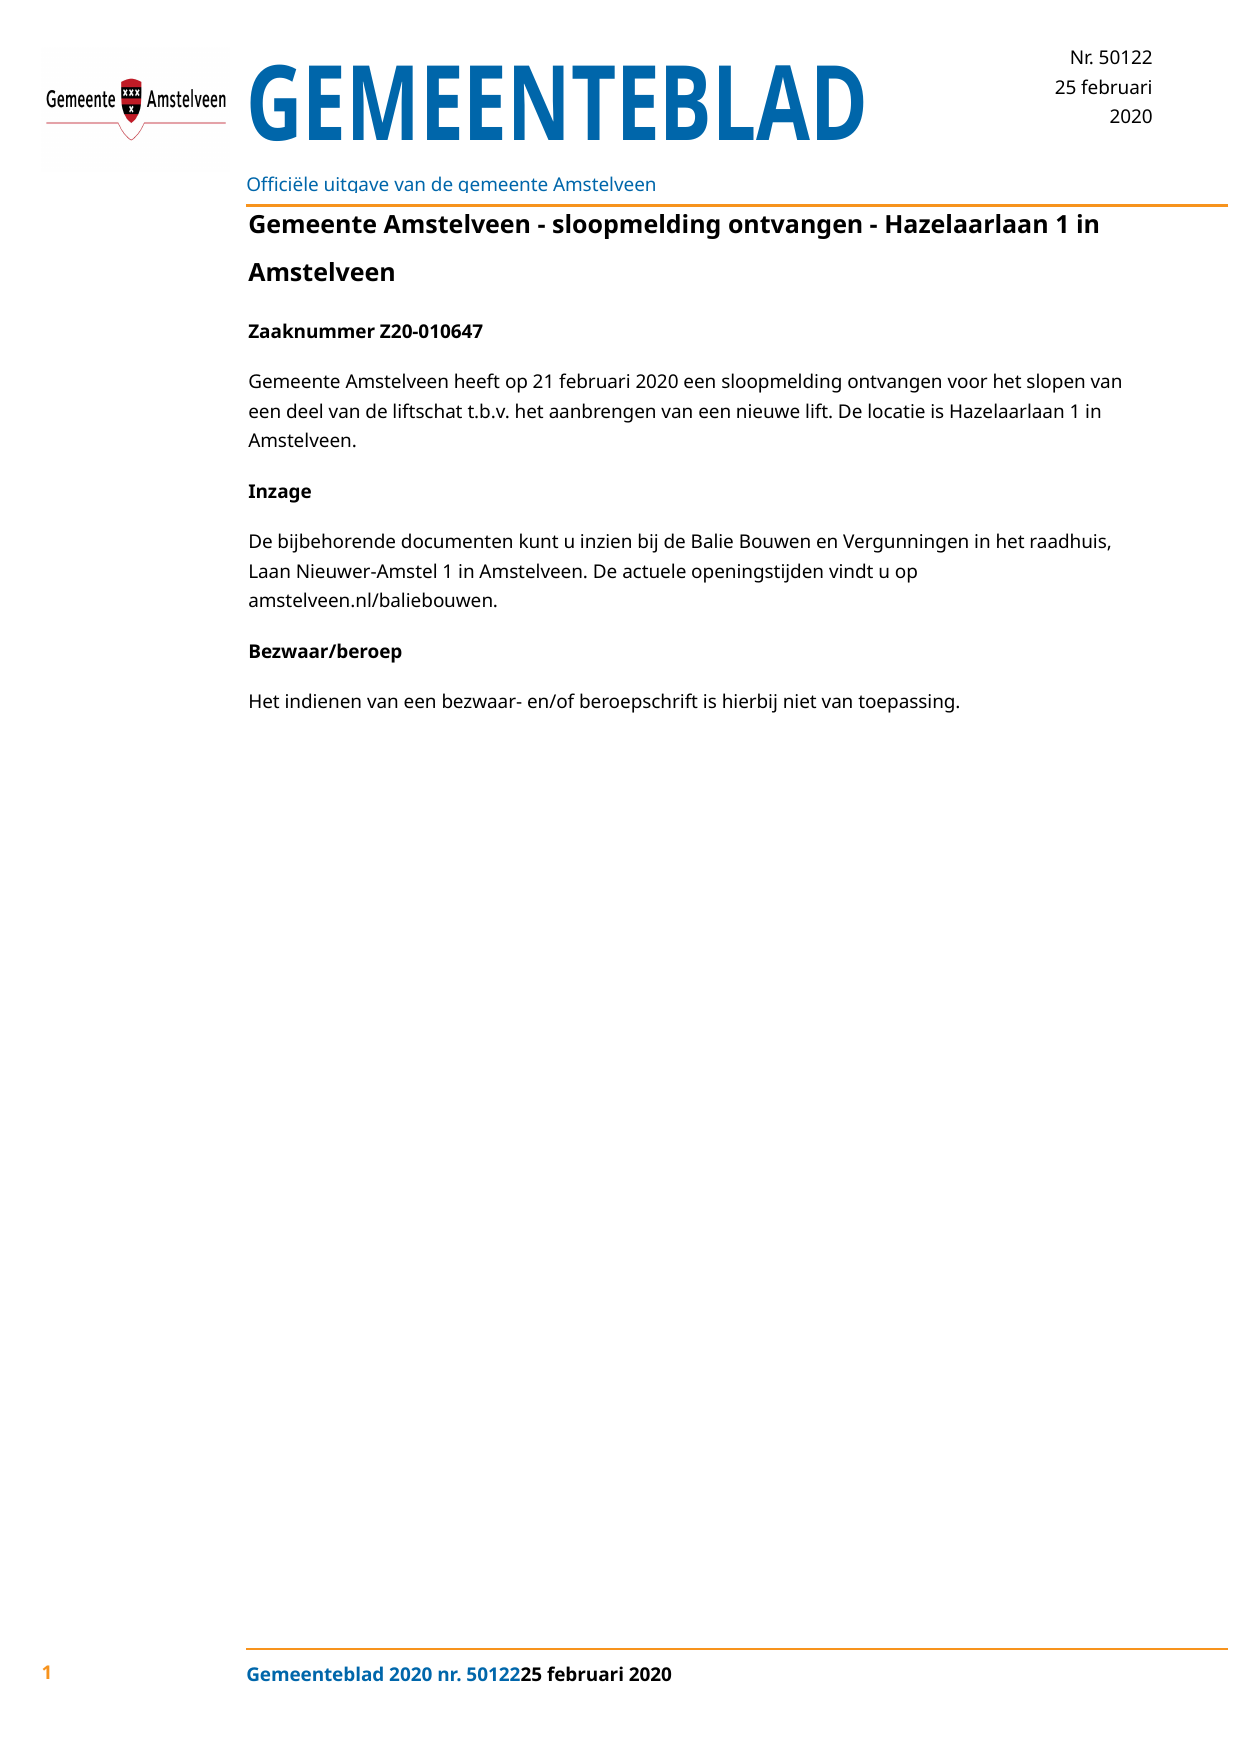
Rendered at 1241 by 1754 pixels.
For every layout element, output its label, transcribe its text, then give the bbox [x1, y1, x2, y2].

text Inzage [248, 478, 1152, 504]
text Bezwaar/beroep [248, 638, 1152, 664]
text Zaaknummer Z20-010647 [248, 318, 1152, 344]
text Gemeente Amstelveen heeft op 21 februari 2020 een sloopmelding ontvangen voor het slopen van een deel van de liftschat t.b.v. het aanbrengen van een nieuwe lift. De locatie is Hazelaarlaan 1 in Amstelveen. [248, 368, 1152, 453]
picture [41, 47, 231, 172]
text De bijbehorende documenten kunt u inzien bij de Balie Bouwen en Vergunningen in het raadhuis, Laan Nieuwer-Amstel 1 in Amstelveen. De actuele openingstijden vindt u op amstelveen.nl/baliebouwen. [248, 528, 1152, 613]
text Gemeente Amstelveen - sloopmelding ontvangen - Hazelaarlaan 1 in Amstelveen [248, 207, 1152, 288]
text Het indienen van een bezwaar- en/of beroepschrift is hierbij niet van toepassing. [248, 688, 1152, 714]
